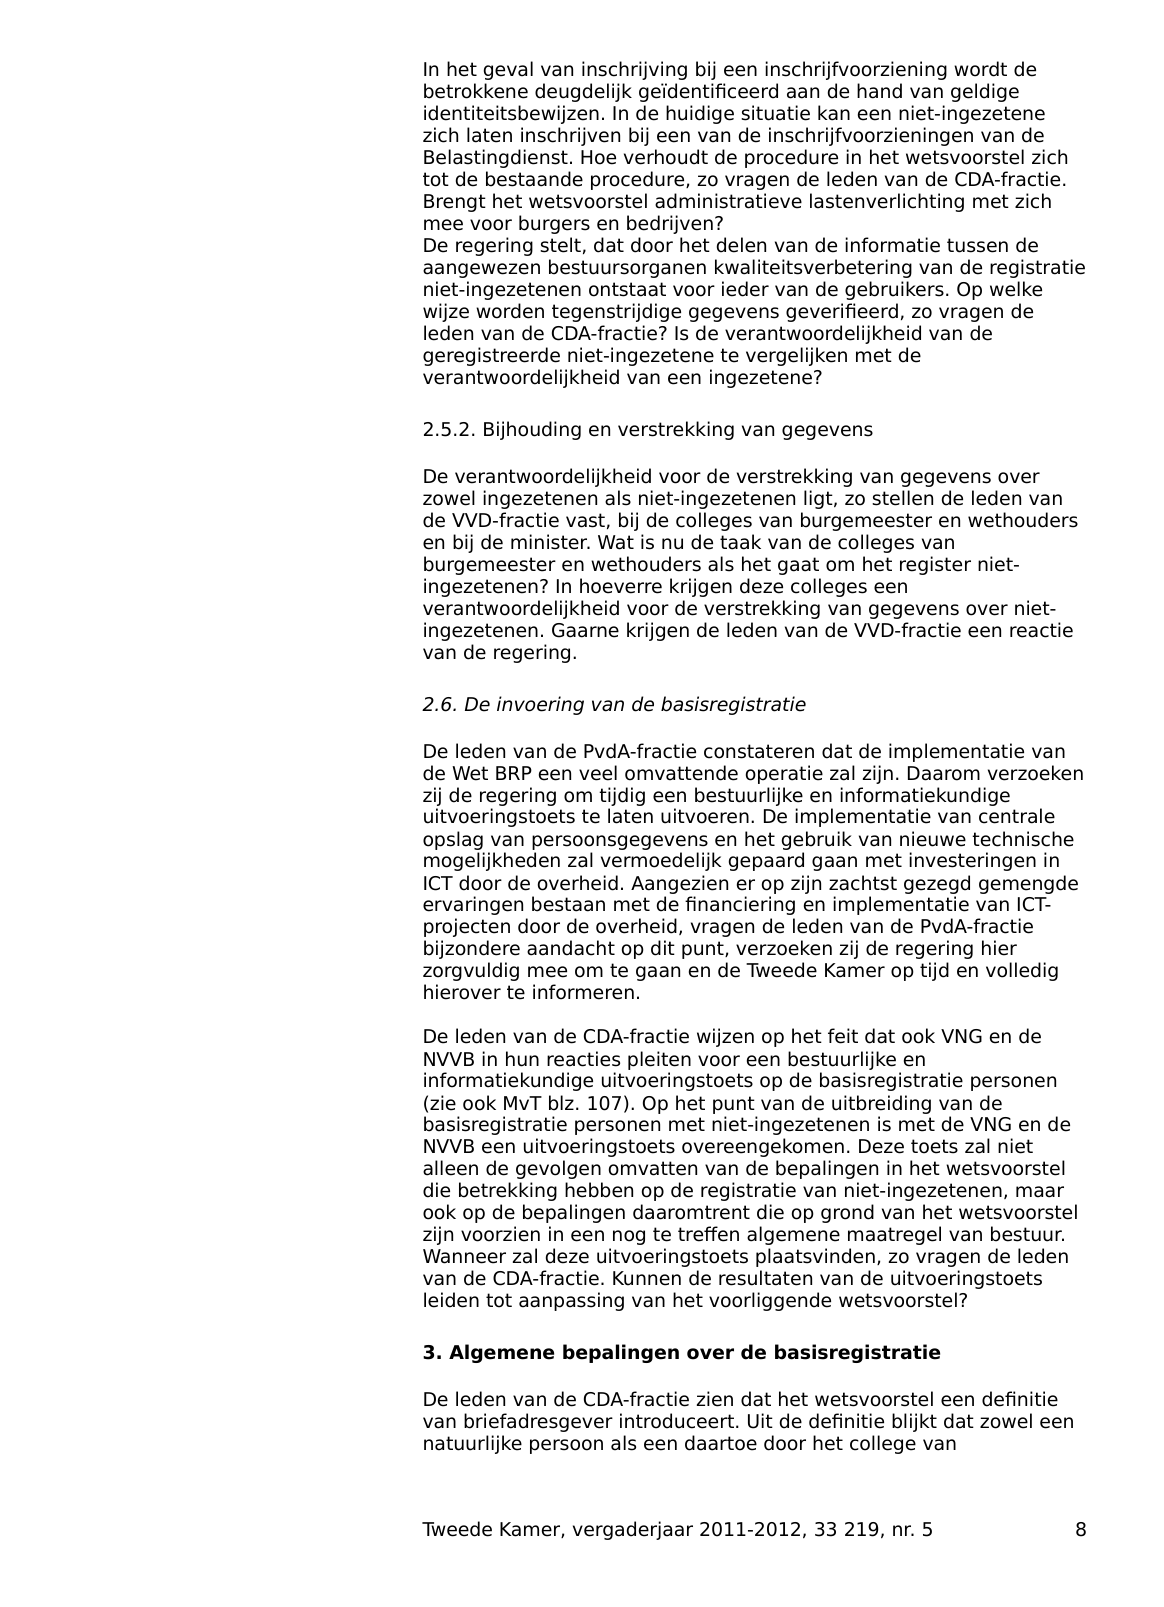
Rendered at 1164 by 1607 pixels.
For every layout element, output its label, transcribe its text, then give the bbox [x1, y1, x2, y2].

subtitle 2.5.2. Bijhouding en verstrekking van gegevens [422, 419, 1087, 441]
subtitle 3. Algemene bepalingen over de basisregistratie [422, 1342, 1087, 1364]
text De leden van de CDA-fractie zien dat het wetsvoorstel een definitie van briefadresgever introduceert. Uit de definitie blijkt dat zowel een natuurlijke persoon als een daartoe door het college van [422, 1389, 1087, 1455]
text De leden van de CDA-fractie wijzen op het feit dat ook VNG en de NVVB in hun reacties pleiten voor een bestuurlijke en informatiekundige uitvoeringstoets op de basisregistratie personen (zie ook MvT blz. 107). Op het punt van de uitbreiding van de basisregistratie personen met niet-ingezetenen is met de VNG en de NVVB een uitvoeringstoets overeengekomen. Deze toets zal niet alleen de gevolgen omvatten van de bepalingen in het wetsvoorstel die betrekking hebben op de registratie van niet-ingezetenen, maar ook op de bepalingen daaromtrent die op grond van het wetsvoorstel zijn voorzien in een nog te treffen algemene maatregel van bestuur. Wanneer zal deze uitvoeringstoets plaatsvinden, zo vragen de leden van de CDA-fractie. Kunnen de resultaten van de uitvoeringstoets leiden tot aanpassing van het voorliggende wetsvoorstel? [422, 1026, 1087, 1312]
text De leden van de PvdA-fractie constateren dat de implementatie van de Wet BRP een veel omvattende operatie zal zijn. Daarom verzoeken zij de regering om tijdig een bestuurlijke en informatiekundige uitvoeringstoets te laten uitvoeren. De implementatie van centrale opslag van persoonsgegevens en het gebruik van nieuwe technische mogelijkheden zal vermoedelijk gepaard gaan met investeringen in ICT door de overheid. Aangezien er op zijn zachtst gezegd gemengde ervaringen bestaan met de financiering en implementatie van ICT-projecten door de overheid, vragen de leden van de PvdA-fractie bijzondere aandacht op dit punt, verzoeken zij de regering hier zorgvuldig mee om te gaan en de Tweede Kamer op tijd en volledig hierover te informeren. [422, 741, 1087, 1004]
subtitle 2.6. De invoering van de basisregistratie [422, 693, 1087, 716]
text De regering stelt, dat door het delen van de informatie tussen de aangewezen bestuursorganen kwaliteitsverbetering van de registratie niet-ingezetenen ontstaat voor ieder van de gebruikers. Op welke wijze worden tegenstrijdige gegevens geverifieerd, zo vragen de leden van de CDA-fractie? Is de verantwoordelijkheid van de geregistreerde niet-ingezetene te vergelijken met de verantwoordelijkheid van een ingezetene? [422, 235, 1087, 389]
text De verantwoordelijkheid voor de verstrekking van gegevens over zowel ingezetenen als niet-ingezetenen ligt, zo stellen de leden van de VVD-fractie vast, bij de colleges van burgemeester en wethouders en bij de minister. Wat is nu de taak van de colleges van burgemeester en wethouders als het gaat om het register niet-ingezetenen? In hoeverre krijgen deze colleges een verantwoordelijkheid voor de verstrekking van gegevens over niet-ingezetenen. Gaarne krijgen de leden van de VVD-fractie een reactie van de regering. [422, 466, 1087, 663]
text In het geval van inschrijving bij een inschrijfvoorziening wordt de betrokkene deugdelijk geïdentificeerd aan de hand van geldige identiteitsbewijzen. In de huidige situatie kan een niet-ingezetene zich laten inschrijven bij een van de inschrijfvoorzieningen van de Belastingdienst. Hoe verhoudt de procedure in het wetsvoorstel zich tot de bestaande procedure, zo vragen de leden van de CDA-fractie. Brengt het wetsvoorstel administratieve lastenverlichting met zich mee voor burgers en bedrijven? [422, 59, 1087, 235]
